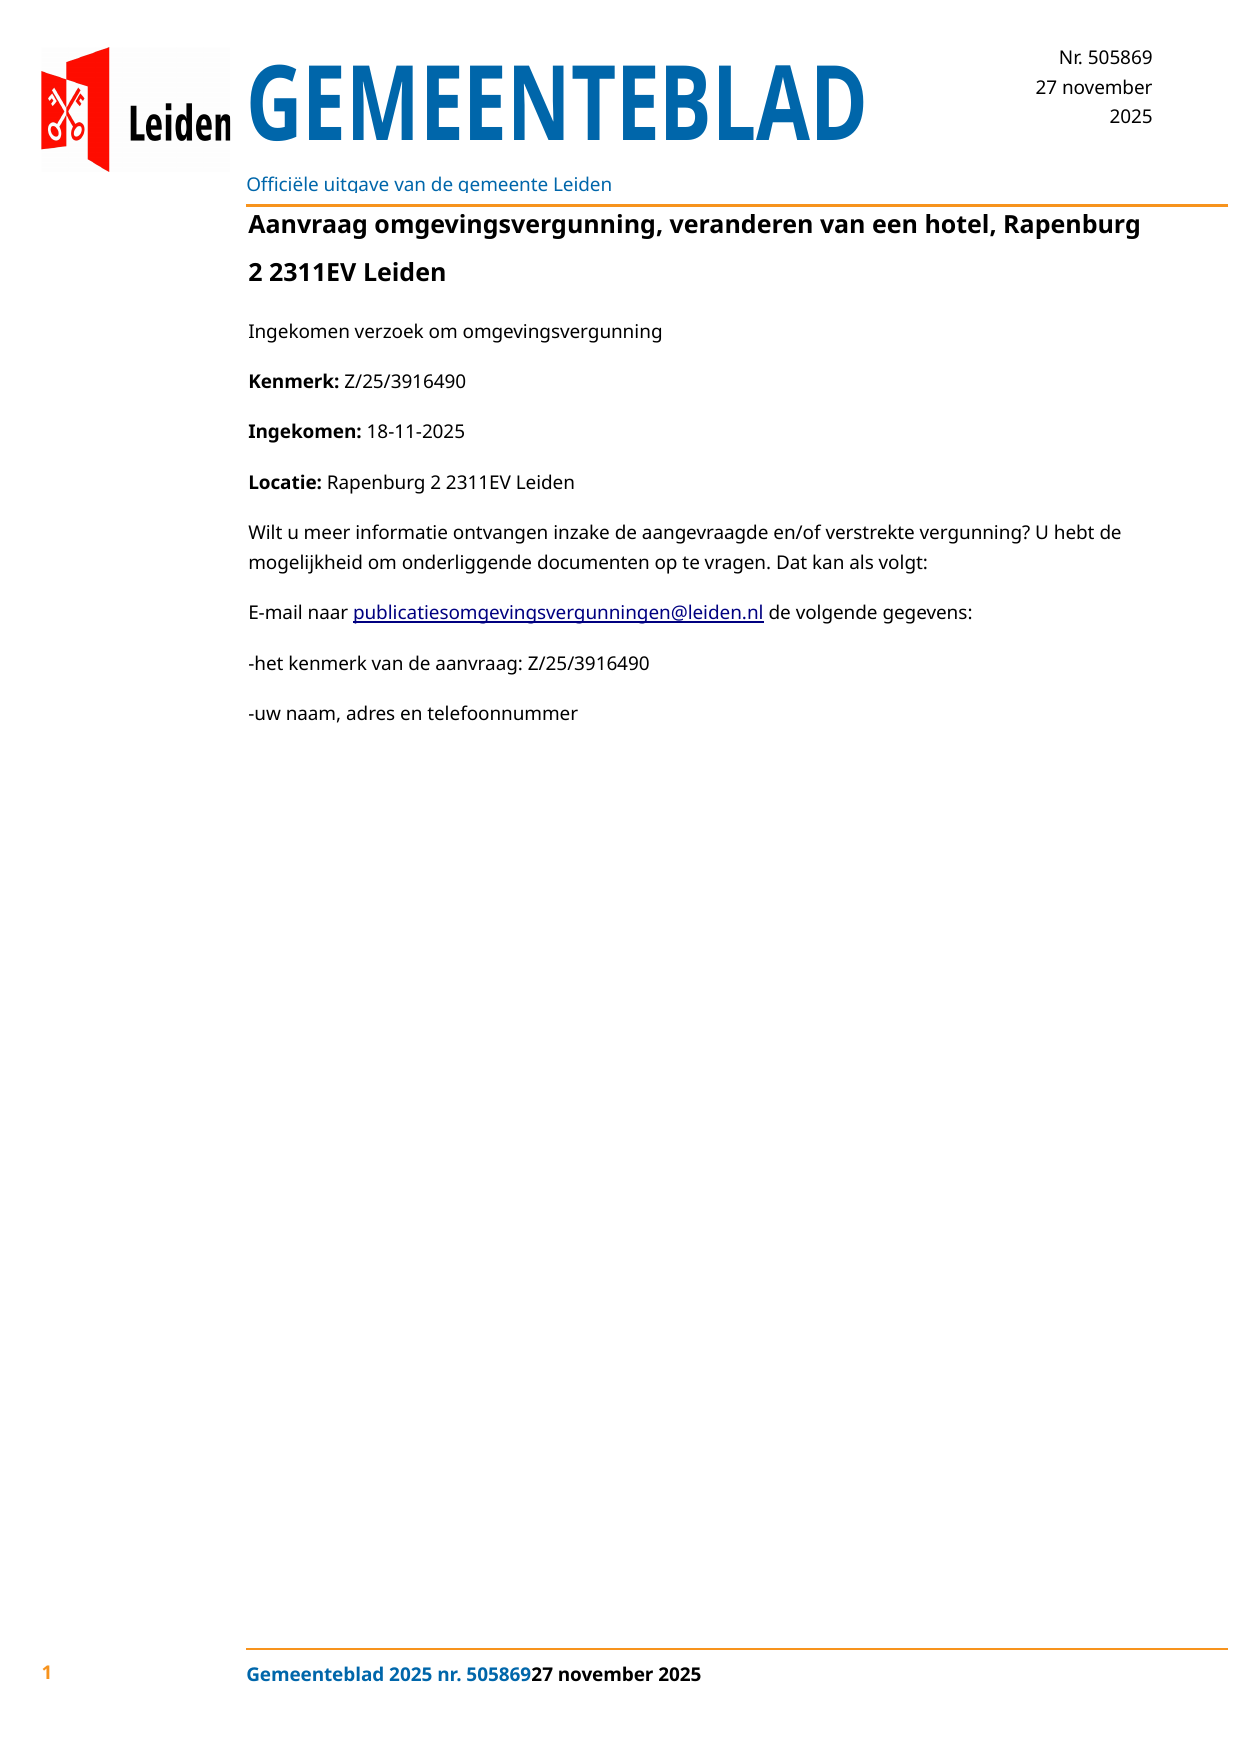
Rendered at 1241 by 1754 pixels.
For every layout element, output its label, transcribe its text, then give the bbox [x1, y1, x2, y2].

text Aanvraag omgevingsvergunning, veranderen van een hotel, Rapenburg 2 2311EV Leiden [248, 207, 1152, 288]
text Ingekomen verzoek om omgevingsvergunning [248, 318, 1152, 344]
text -uw naam, adres en telefoonnummer [248, 700, 1152, 726]
text -het kenmerk van de aanvraag: Z/25/3916490 [248, 650, 1152, 676]
text E-mail naar publicatiesomgevingsvergunningen@leiden.nl de volgende gegevens: [248, 599, 1152, 625]
text Wilt u meer informatie ontvangen inzake de aangevraagde en/of verstrekte vergunning? U hebt de mogelijkheid om onderliggende documenten op te vragen. Dat kan als volgt: [248, 519, 1152, 575]
picture [41, 47, 231, 172]
text Kenmerk: Z/25/3916490 [248, 368, 1152, 394]
text Ingekomen: 18-11-2025 [248, 419, 1152, 444]
text Locatie: Rapenburg 2 2311EV Leiden [248, 469, 1152, 495]
